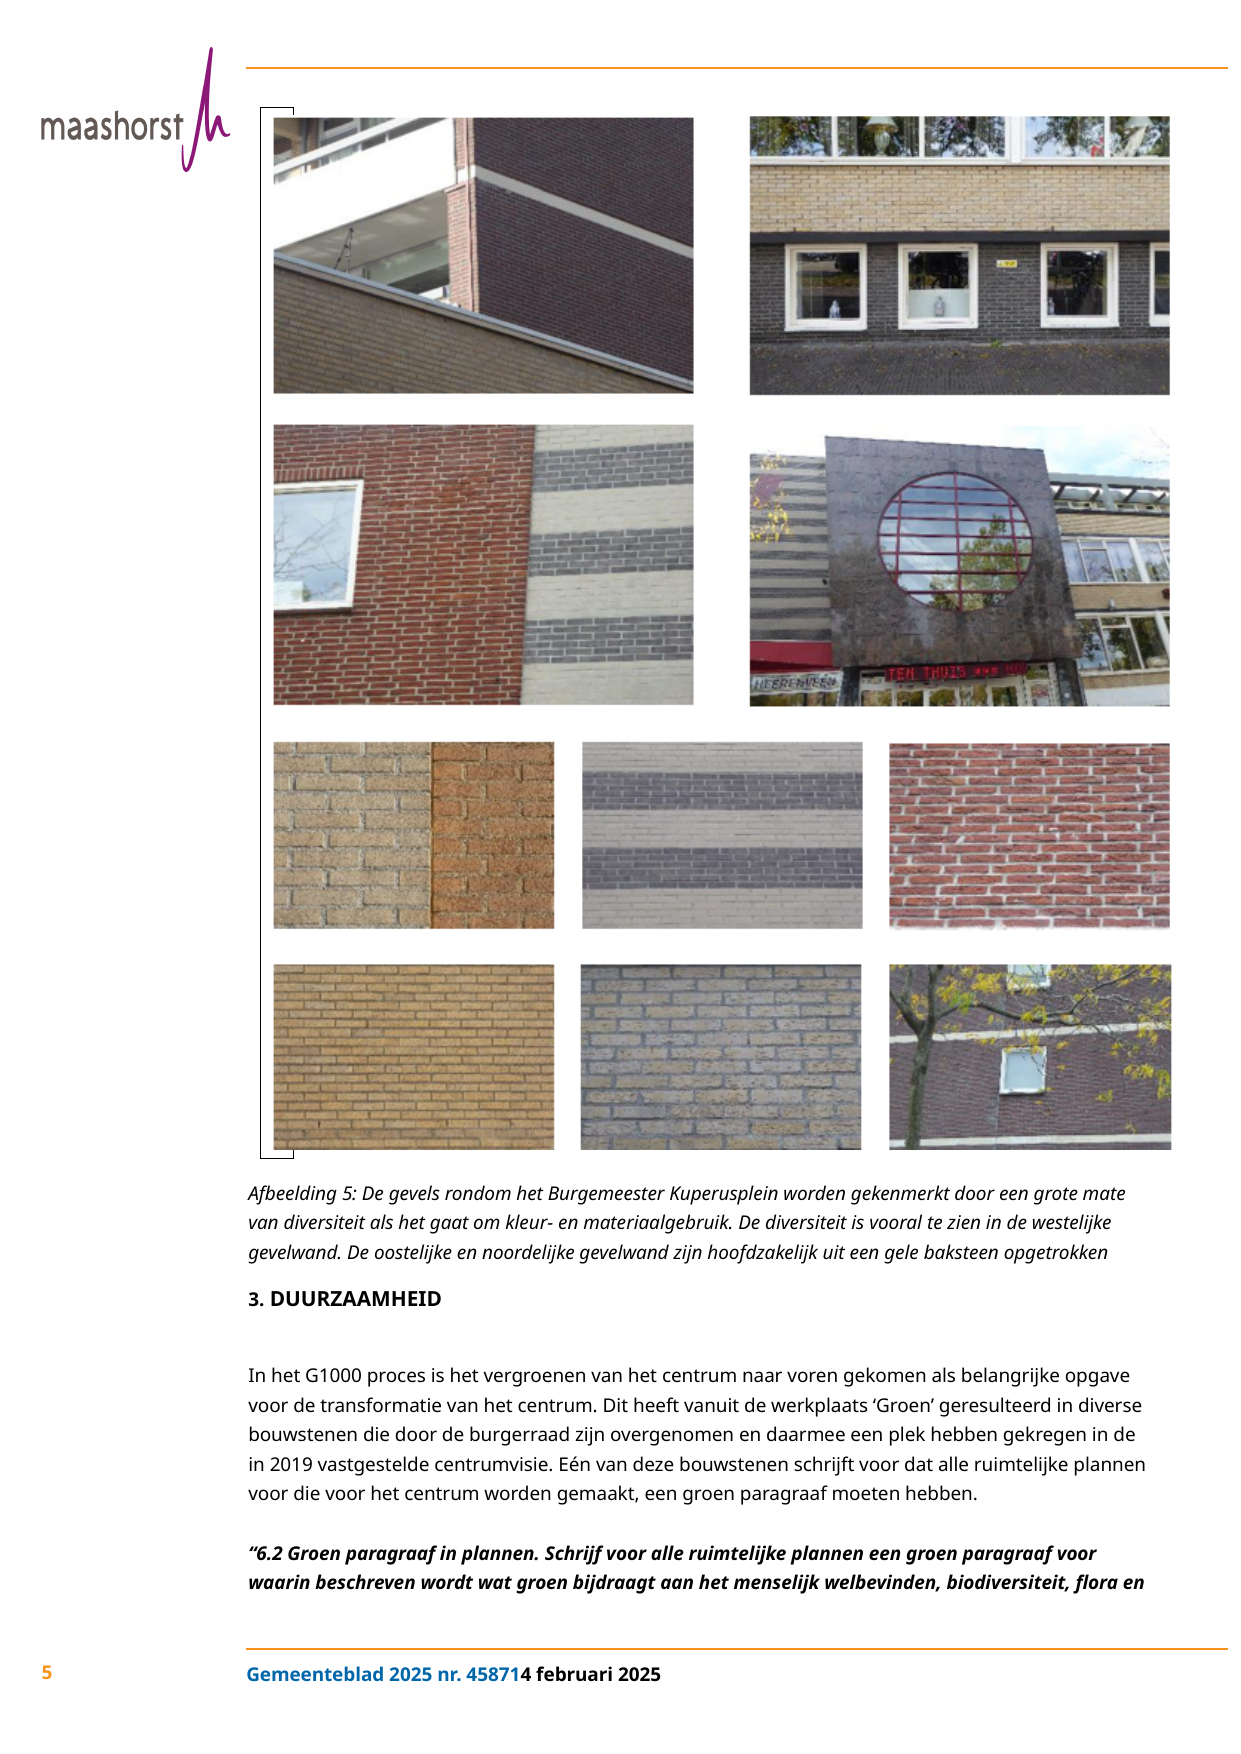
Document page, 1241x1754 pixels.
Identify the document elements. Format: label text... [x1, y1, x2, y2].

picture [268, 115, 1173, 1150]
text “6.2 Groen paragraaf in plannen. Schrijf voor alle ruimtelijke plannen een groen paragraaf voor waarin beschreven wordt wat groen bijdraagt aan het menselijk welbevinden, biodiversiteit, flora en [248, 1540, 1152, 1595]
text 3. DUURZAAMHEID [248, 1284, 1152, 1313]
text Afbeelding 5: De gevels rondom het Burgemeester Kuperusplein worden gekenmerkt door een grote mate van diversiteit als het gaat om kleur- en materiaalgebruik. De diversiteit is vooral te zien in de westelijke gevelwand. De oostelijke en noordelijke gevelwand zijn hoofdzakelijk uit een gele baksteen opgetrokken [248, 1180, 1152, 1264]
text In het G1000 proces is het vergroenen van het centrum naar voren gekomen als belangrijke opgave voor de transformatie van het centrum. Dit heeft vanuit de werkplaats ‘Groen’ geresulteerd in diverse bouwstenen die door de burgerraad zijn overgenomen en daarmee een plek hebben gekregen in de in 2019 vastgestelde centrumvisie. Eén van deze bouwstenen schrijft voor dat alle ruimtelijke plannen voor die voor het centrum worden gemaakt, een groen paragraaf moeten hebben. [248, 1362, 1152, 1506]
picture [41, 47, 231, 172]
